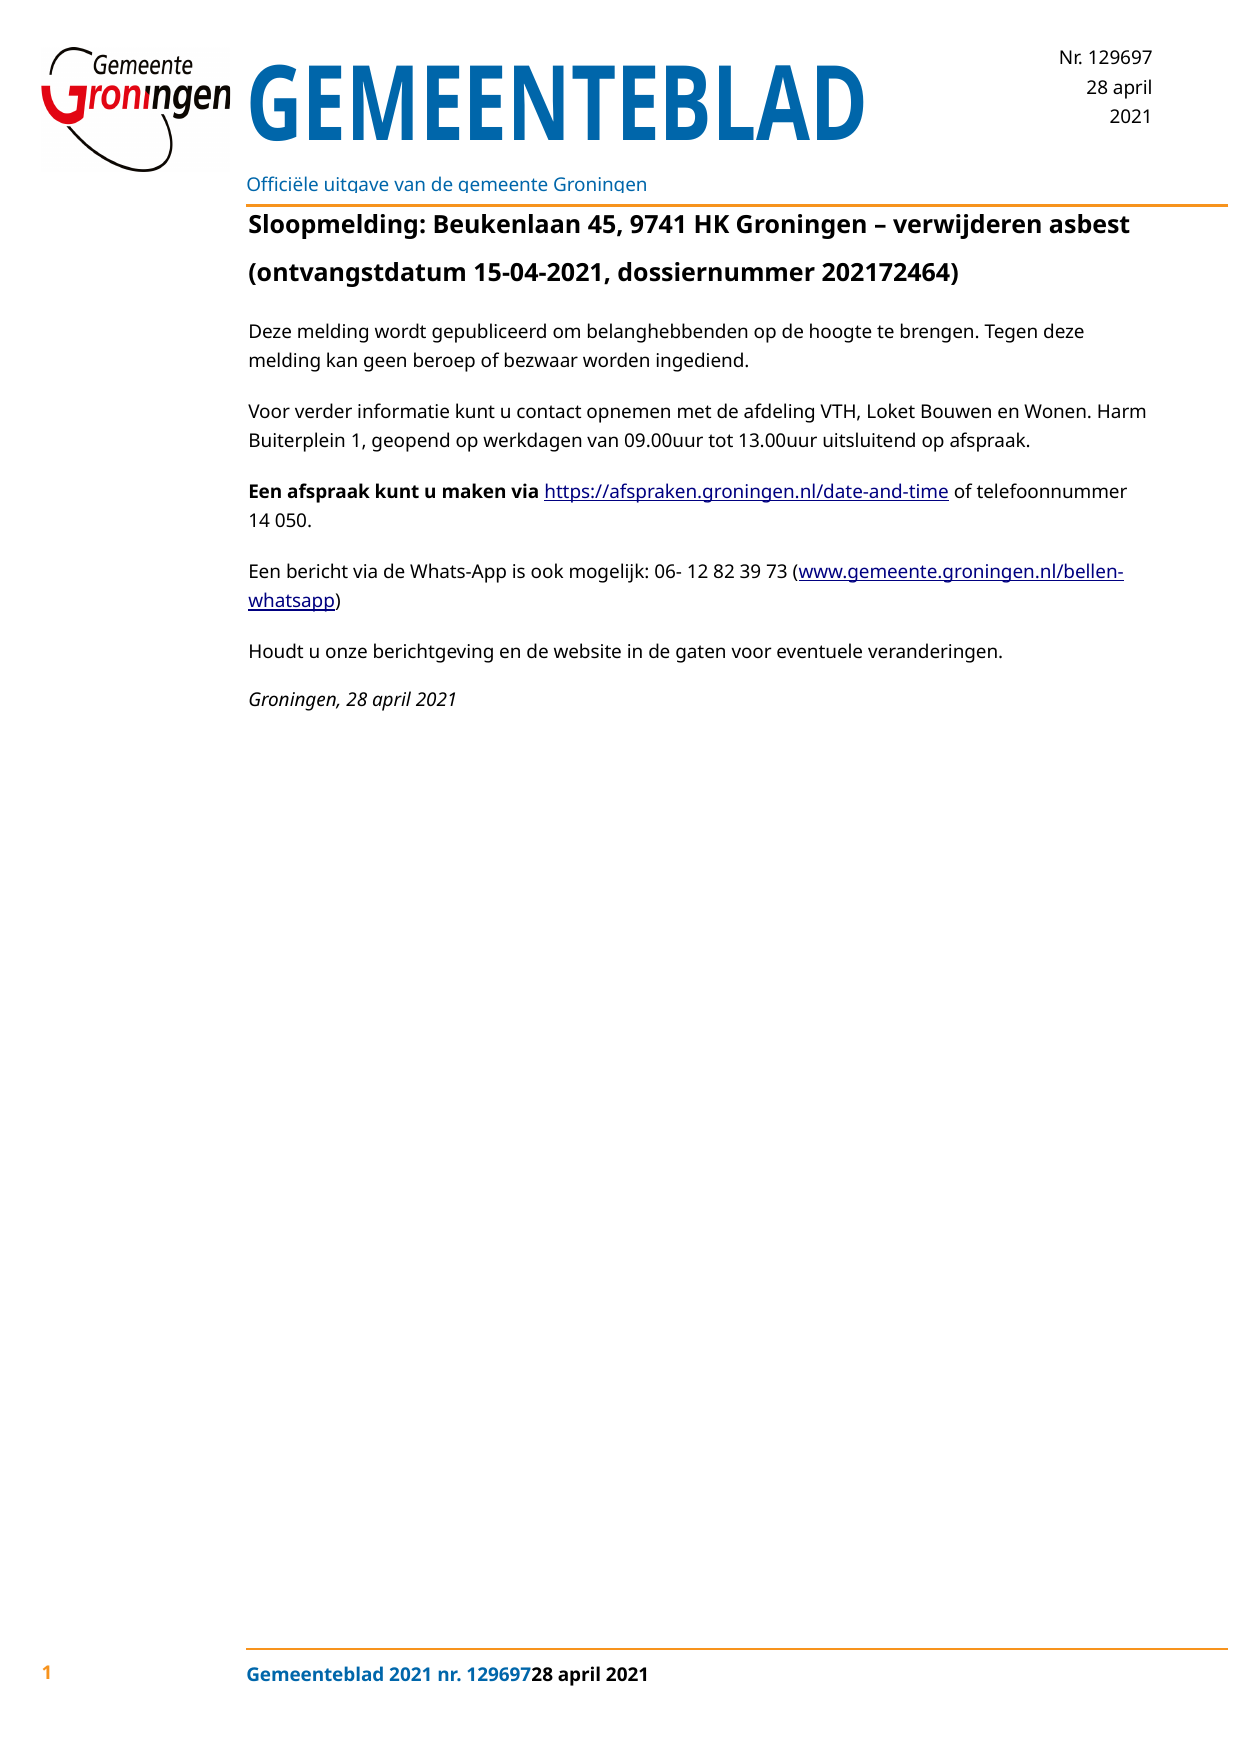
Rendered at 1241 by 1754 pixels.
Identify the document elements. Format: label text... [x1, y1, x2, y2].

text Een bericht via de Whats-App is ook mogelijk: 06- 12 82 39 73 (www.gemeente.groningen.nl/bellen-whatsapp) [248, 558, 1152, 613]
text Sloopmelding: Beukenlaan 45, 9741 HK Groningen – verwijderen asbest (ontvangstdatum 15-04-2021, dossiernummer 202172464) [248, 207, 1152, 288]
text Groningen, 28 april 2021 [248, 686, 1152, 711]
text Deze melding wordt gepubliceerd om belanghebbenden op de hoogte te brengen. Tegen deze melding kan geen beroep of bezwaar worden ingediend. [248, 318, 1152, 373]
text Een afspraak kunt u maken via https://afspraken.groningen.nl/date-and-time of telefoonnummer 14 050. [248, 478, 1152, 533]
text Houdt u onze berichtgeving en de website in de gaten voor eventuele veranderingen. [248, 638, 1152, 664]
text Voor verder informatie kunt u contact opnemen met de afdeling VTH, Loket Bouwen en Wonen. Harm Buiterplein 1, geopend op werkdagen van 09.00uur tot 13.00uur uitsluitend op afspraak. [248, 398, 1152, 453]
picture [41, 47, 231, 172]
